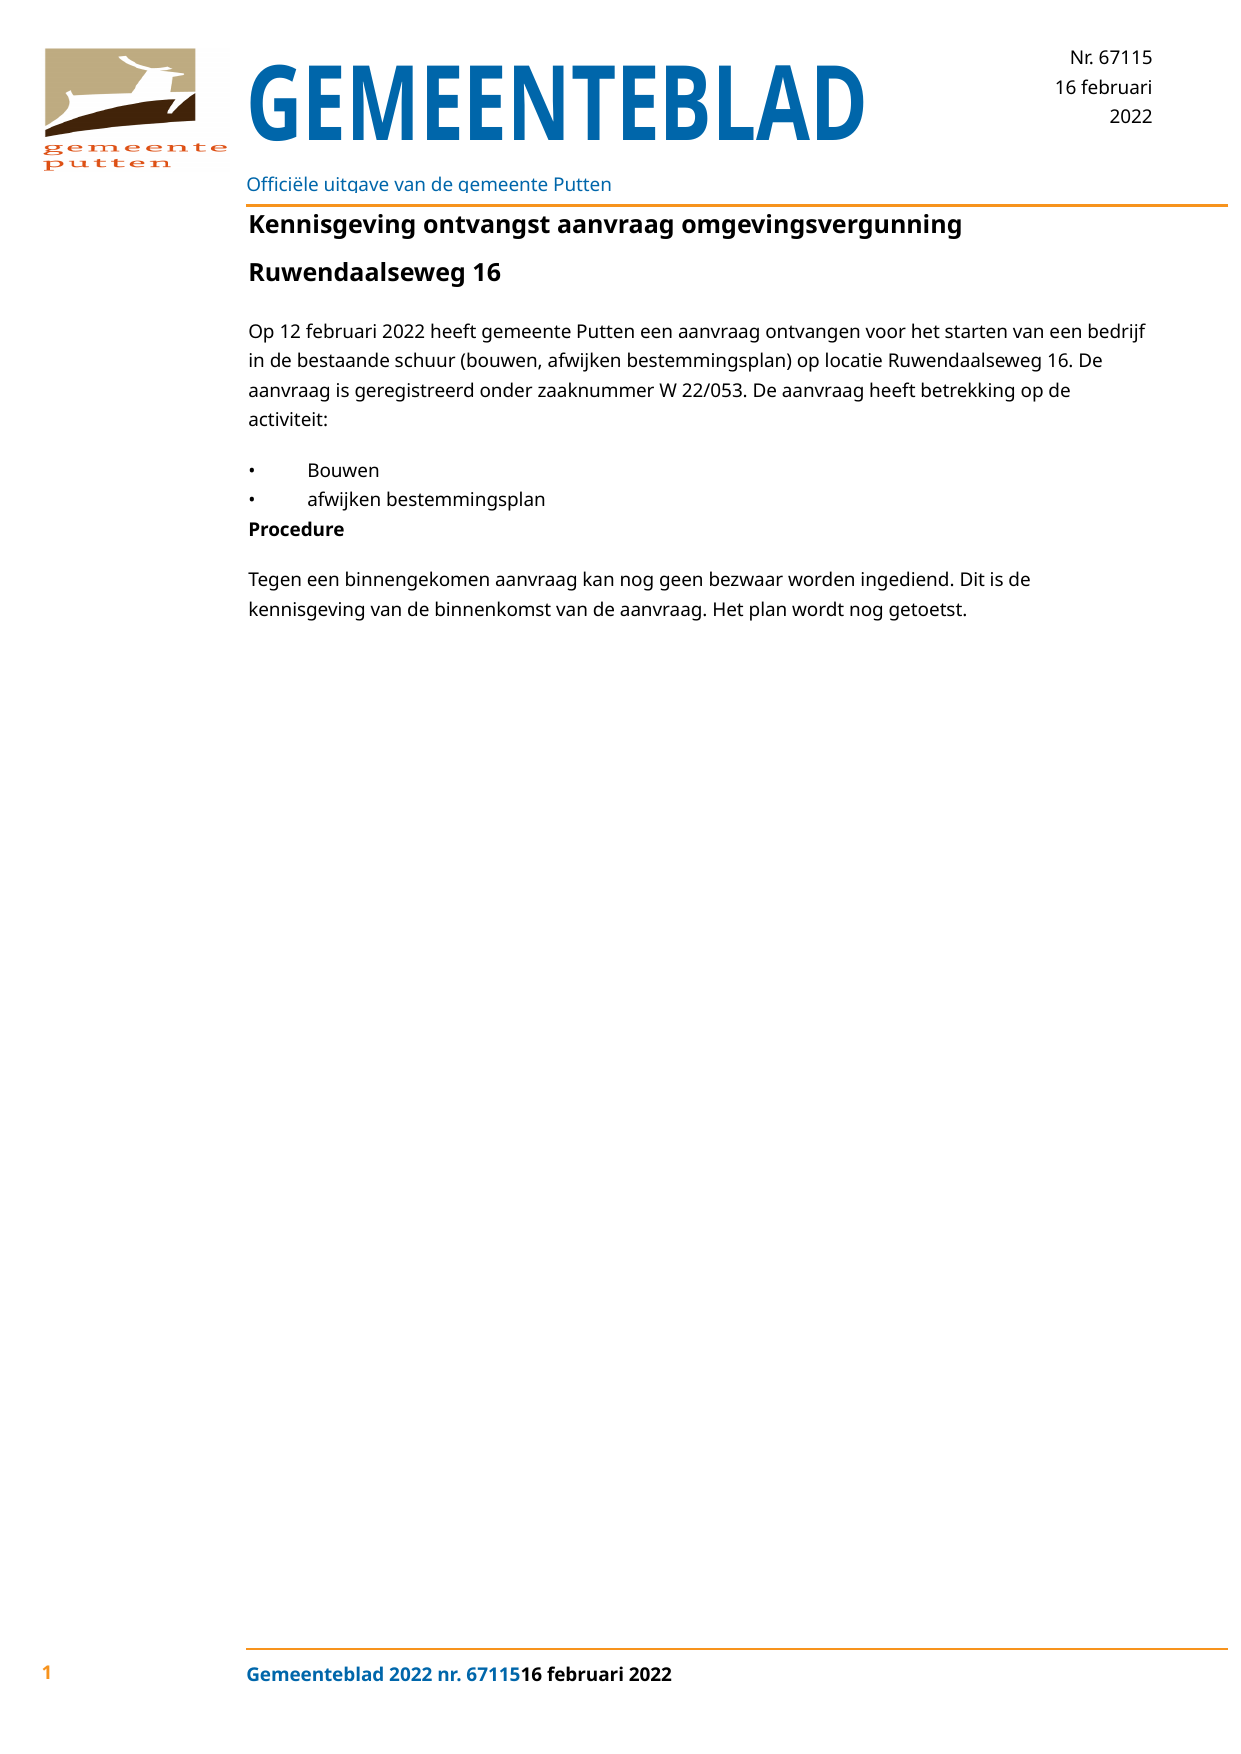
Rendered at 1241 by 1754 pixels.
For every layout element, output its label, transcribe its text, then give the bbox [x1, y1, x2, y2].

text Tegen een binnengekomen aanvraag kan nog geen bezwaar worden ingediend. Dit is de kennisgeving van de binnenkomst van de aanvraag. Het plan wordt nog getoetst. [248, 567, 1152, 622]
text Kennisgeving ontvangst aanvraag omgevingsvergunning Ruwendaalseweg 16 [248, 207, 1152, 288]
list Bouwen [248, 457, 1152, 483]
list afwijken bestemmingsplan [248, 487, 1152, 512]
picture [41, 47, 231, 172]
text Op 12 februari 2022 heeft gemeente Putten een aanvraag ontvangen voor het starten van een bedrijf in de bestaande schuur (bouwen, afwijken bestemmingsplan) op locatie Ruwendaalseweg 16. De aanvraag is geregistreerd onder zaaknummer W 22/053. De aanvraag heeft betrekking op de activiteit: [248, 318, 1152, 432]
text Procedure [248, 516, 1152, 542]
